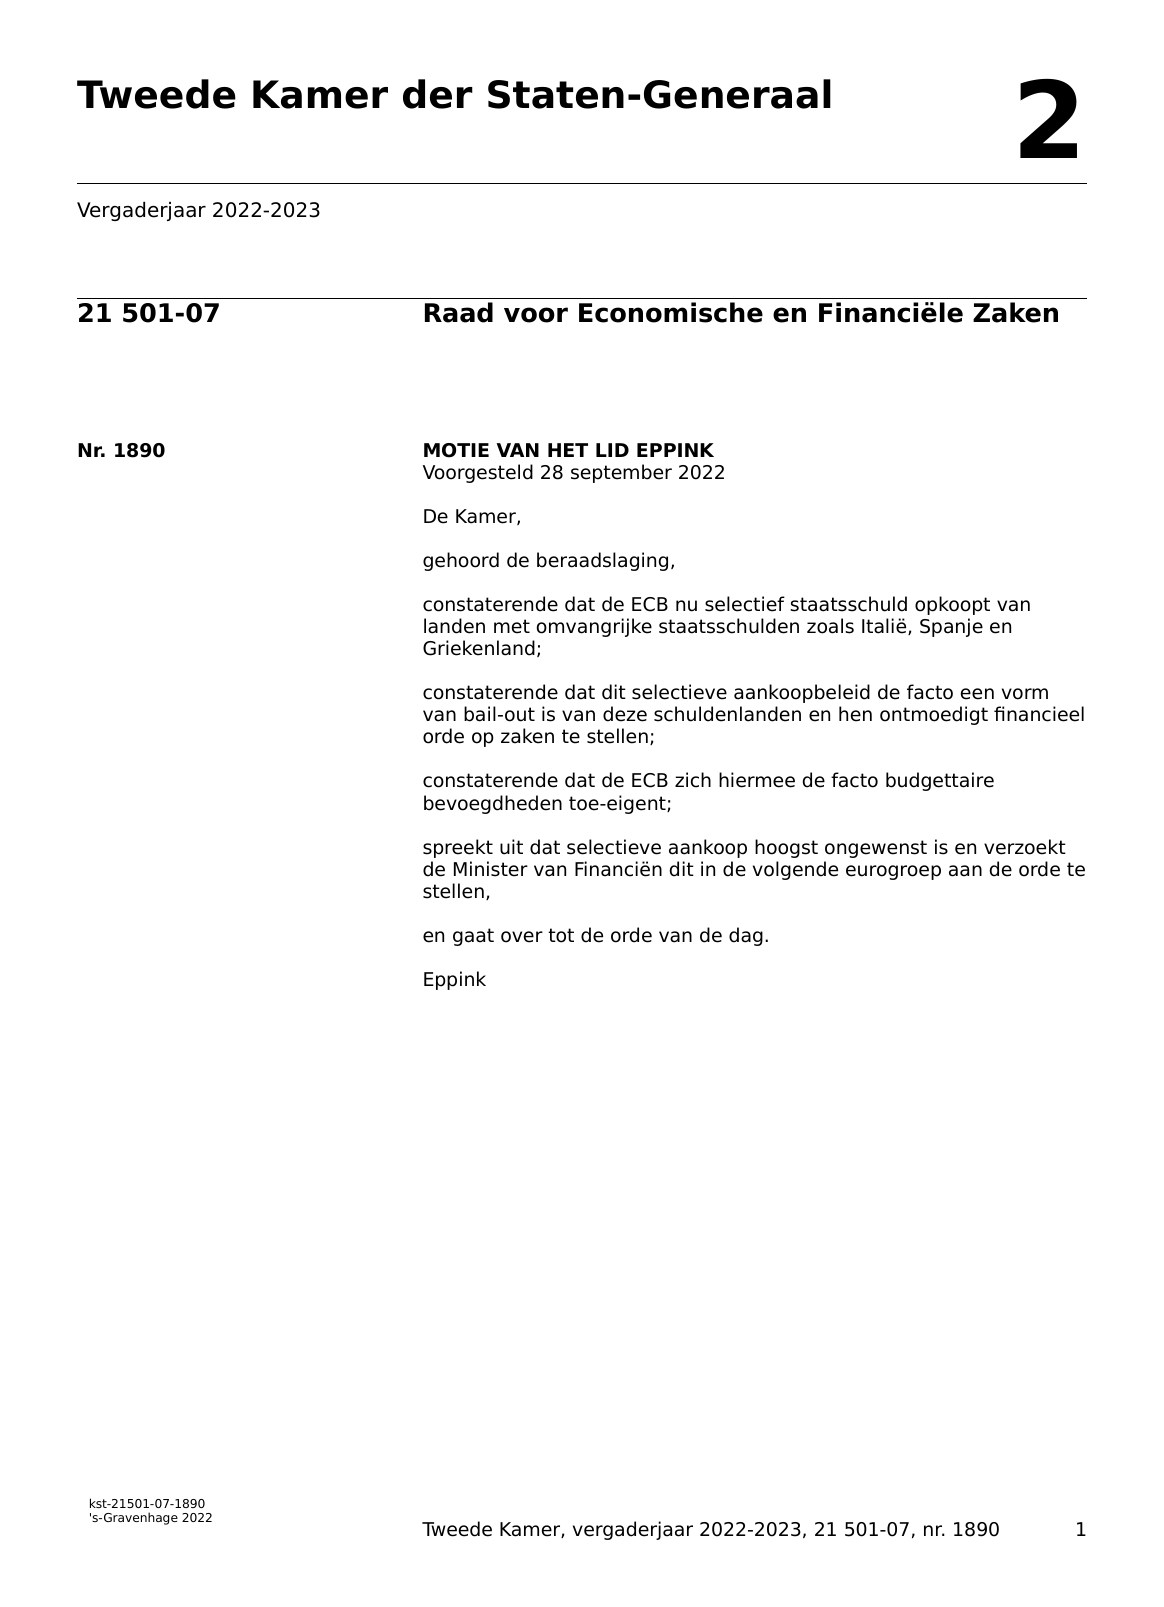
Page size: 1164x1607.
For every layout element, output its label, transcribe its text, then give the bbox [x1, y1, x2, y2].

text gehoord de beraadslaging, [422, 550, 1087, 572]
text kst-21501-07-1890 [88, 1497, 323, 1511]
text 's-Gravenhage 2022 [88, 1511, 323, 1525]
text constaterende dat dit selectieve aankoopbeleid de facto een vorm van bail-out is van deze schuldenlanden en hen ontmoedigt financieel orde op zaken te stellen; [422, 682, 1087, 748]
table_header 2 [886, 59, 1087, 183]
subtitle Nr. 1890 MOTIE VAN HET LID EPPINK [77, 440, 1087, 462]
table_header Tweede Kamer der Staten-Generaal [77, 59, 886, 183]
text en gaat over tot de orde van de dag. [422, 925, 1087, 947]
text De Kamer, [422, 506, 1087, 528]
text spreekt uit dat selectieve aankoop hoogst ongewenst is en verzoekt de Minister van Financiën dit in de volgende eurogroep aan de orde te stellen, [422, 837, 1087, 902]
text Eppink [422, 969, 1087, 991]
text constaterende dat de ECB nu selectief staatsschuld opkoopt van landen met omvangrijke staatsschulden zoals Italië, Spanje en Griekenland; [422, 594, 1087, 660]
text constaterende dat de ECB zich hiermee de facto budgettaire bevoegdheden toe-eigent; [422, 770, 1087, 814]
subtitle 21 501-07 Raad voor Economische en Financiële Zaken [77, 299, 1087, 329]
table_cell Vergaderjaar 2022-2023 [77, 184, 1087, 298]
text Voorgesteld 28 september 2022 [422, 462, 1087, 484]
